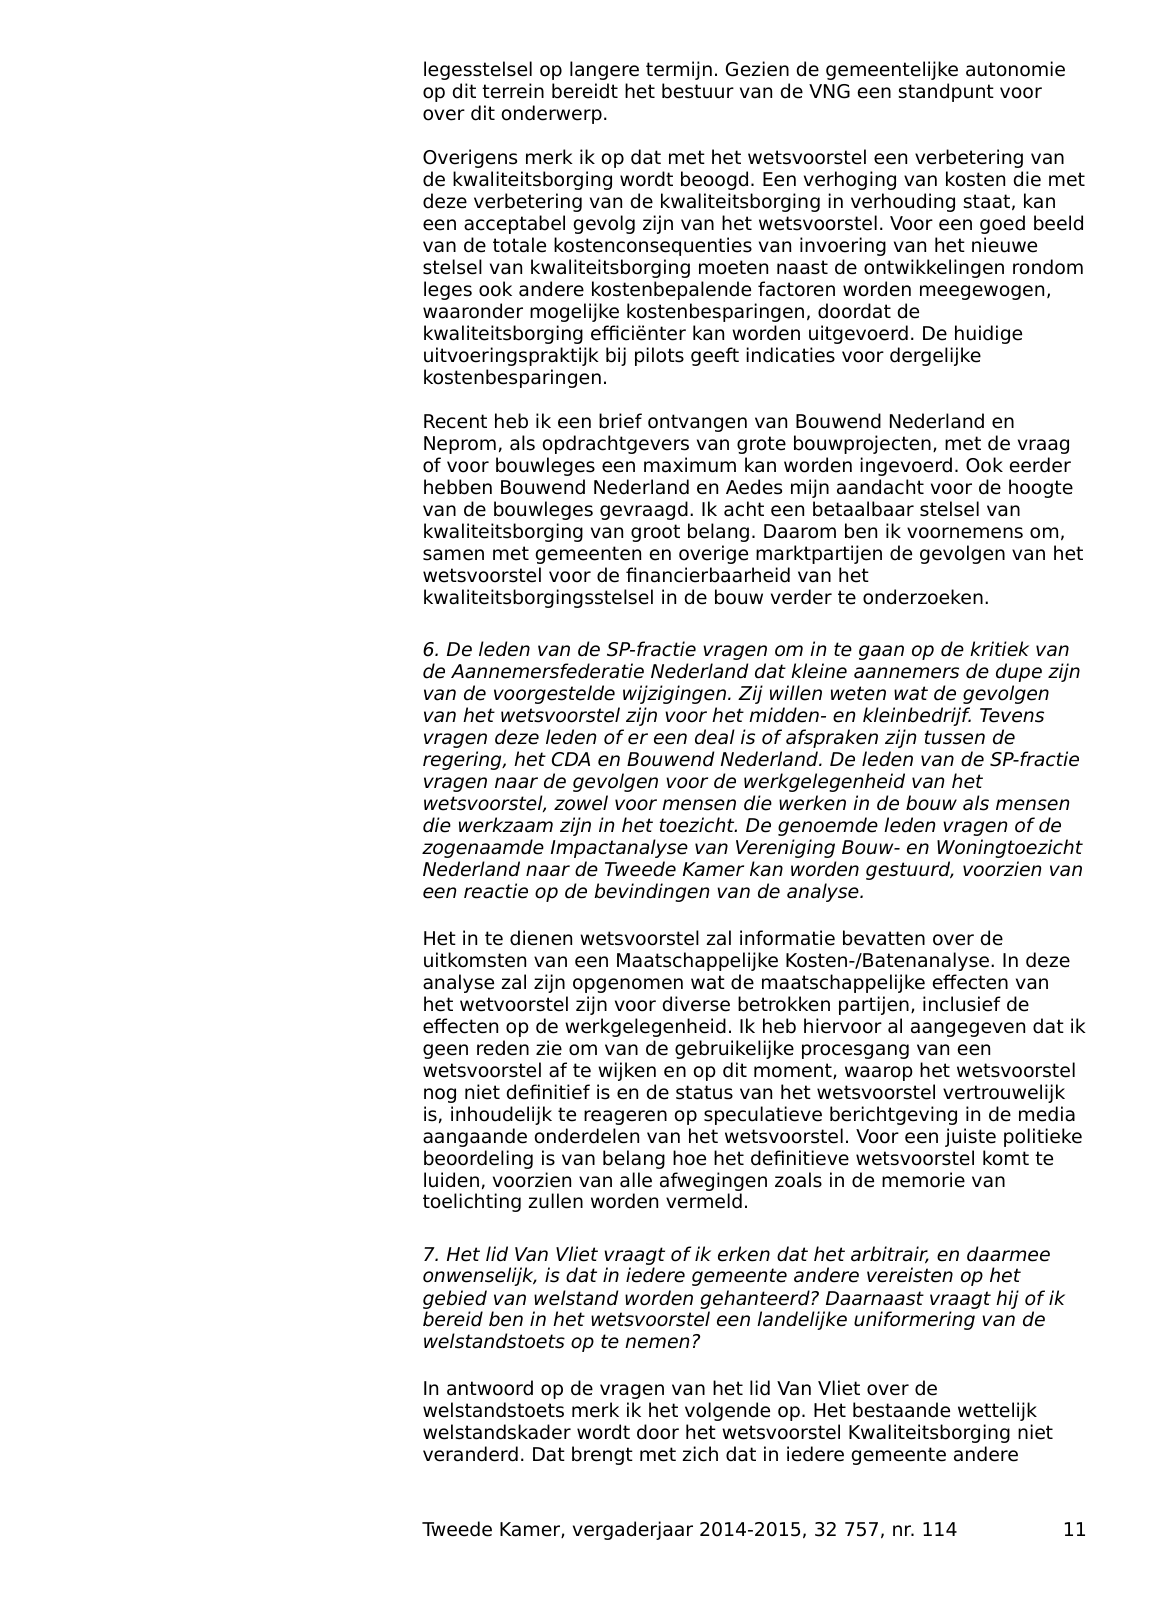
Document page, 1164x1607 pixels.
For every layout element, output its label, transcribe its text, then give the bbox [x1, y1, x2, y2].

subtitle 6. De leden van de SP-fractie vragen om in te gaan op de kritiek van de Aannemersfederatie Nederland dat kleine aannemers de dupe zijn van de voorgestelde wijzigingen. Zij willen weten wat de gevolgen van het wetsvoorstel zijn voor het midden- en kleinbedrijf. Tevens vragen deze leden of er een deal is of afspraken zijn tussen de regering, het CDA en Bouwend Nederland. De leden van de SP-fractie vragen naar de gevolgen voor de werkgelegenheid van het wetsvoorstel, zowel voor mensen die werken in de bouw als mensen die werkzaam zijn in het toezicht. De genoemde leden vragen of de zogenaamde Impactanalyse van Vereniging Bouw- en Woningtoezicht Nederland naar de Tweede Kamer kan worden gestuurd, voorzien van een reactie op de bevindingen van de analyse. [422, 639, 1087, 903]
text Overigens merk ik op dat met het wetsvoorstel een verbetering van de kwaliteitsborging wordt beoogd. Een verhoging van kosten die met deze verbetering van de kwaliteitsborging in verhouding staat, kan een acceptabel gevolg zijn van het wetsvoorstel. Voor een goed beeld van de totale kostenconsequenties van invoering van het nieuwe stelsel van kwaliteitsborging moeten naast de ontwikkelingen rondom leges ook andere kostenbepalende factoren worden meegewogen, waaronder mogelijke kostenbesparingen, doordat de kwaliteitsborging efficiënter kan worden uitgevoerd. De huidige uitvoeringspraktijk bij pilots geeft indicaties voor dergelijke kostenbesparingen. [422, 147, 1087, 389]
text Recent heb ik een brief ontvangen van Bouwend Nederland en Neprom, als opdrachtgevers van grote bouwprojecten, met de vraag of voor bouwleges een maximum kan worden ingevoerd. Ook eerder hebben Bouwend Nederland en Aedes mijn aandacht voor de hoogte van de bouwleges gevraagd. Ik acht een betaalbaar stelsel van kwaliteitsborging van groot belang. Daarom ben ik voornemens om, samen met gemeenten en overige marktpartijen de gevolgen van het wetsvoorstel voor de financierbaarheid van het kwaliteitsborgingsstelsel in de bouw verder te onderzoeken. [422, 411, 1087, 609]
text In antwoord op de vragen van het lid Van Vliet over de welstandstoets merk ik het volgende op. Het bestaande wettelijk welstandskader wordt door het wetsvoorstel Kwaliteitsborging niet veranderd. Dat brengt met zich dat in iedere gemeente andere [422, 1378, 1087, 1466]
text legesstelsel op langere termijn. Gezien de gemeentelijke autonomie op dit terrein bereidt het bestuur van de VNG een standpunt voor over dit onderwerp. [422, 59, 1087, 125]
text Het in te dienen wetsvoorstel zal informatie bevatten over de uitkomsten van een Maatschappelijke Kosten-/Batenanalyse. In deze analyse zal zijn opgenomen wat de maatschappelijke effecten van het wetvoorstel zijn voor diverse betrokken partijen, inclusief de effecten op de werkgelegenheid. Ik heb hiervoor al aangegeven dat ik geen reden zie om van de gebruikelijke procesgang van een wetsvoorstel af te wijken en op dit moment, waarop het wetsvoorstel nog niet definitief is en de status van het wetsvoorstel vertrouwelijk is, inhoudelijk te reageren op speculatieve berichtgeving in de media aangaande onderdelen van het wetsvoorstel. Voor een juiste politieke beoordeling is van belang hoe het definitieve wetsvoorstel komt te luiden, voorzien van alle afwegingen zoals in de memorie van toelichting zullen worden vermeld. [422, 928, 1087, 1213]
subtitle 7. Het lid Van Vliet vraagt of ik erken dat het arbitrair, en daarmee onwenselijk, is dat in iedere gemeente andere vereisten op het gebied van welstand worden gehanteerd? Daarnaast vraagt hij of ik bereid ben in het wetsvoorstel een landelijke uniformering van de welstandstoets op te nemen? [422, 1243, 1087, 1353]
